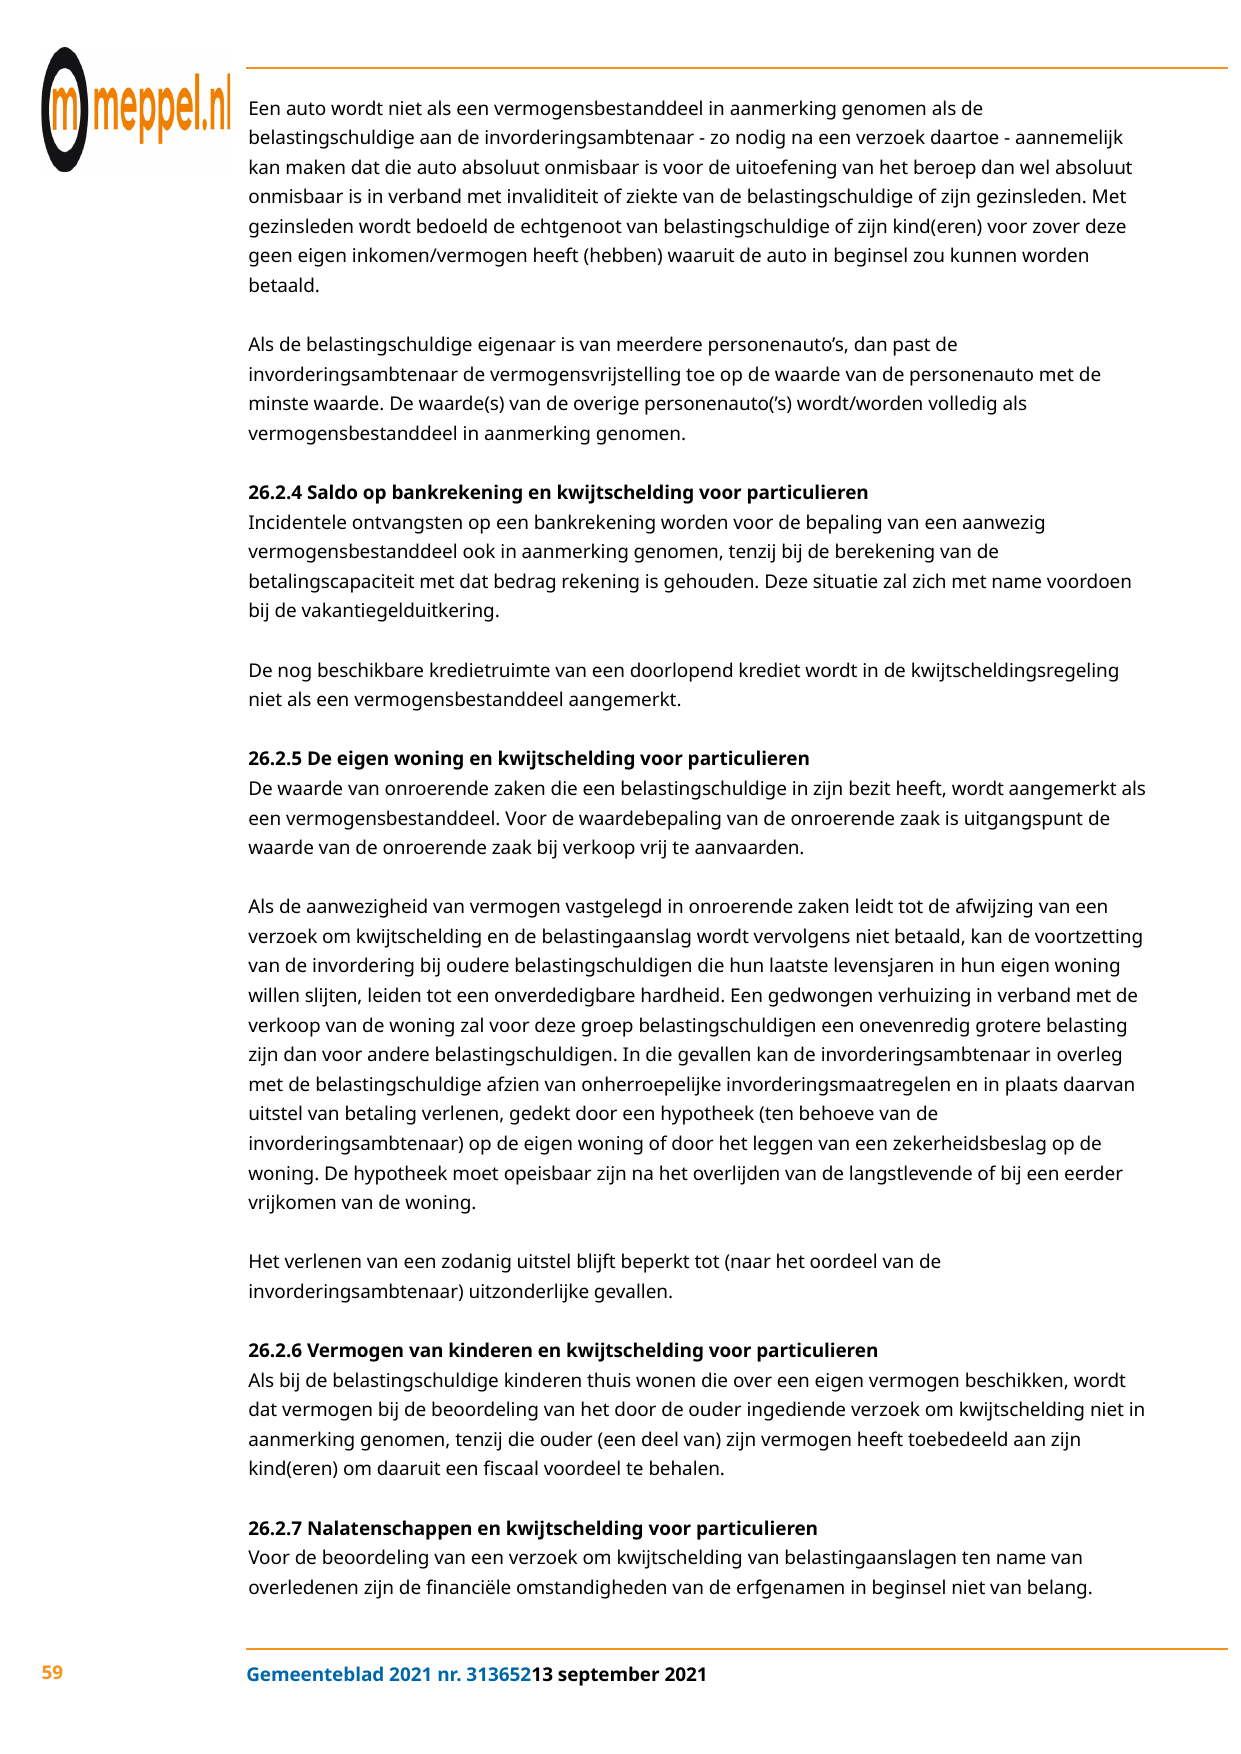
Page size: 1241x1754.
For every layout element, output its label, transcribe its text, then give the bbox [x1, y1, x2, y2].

text 26.2.6 Vermogen van kinderen en kwijtschelding voor particulieren [248, 1337, 1152, 1363]
picture [41, 47, 231, 172]
text Het verlenen van een zodanig uitstel blijft beperkt tot (naar het oordeel van de invorderingsambtenaar) uitzonderlijke gevallen. [248, 1248, 1152, 1304]
text 26.2.7 Nalatenschappen en kwijtschelding voor particulieren [248, 1515, 1152, 1541]
text 26.2.5 De eigen woning en kwijtschelding voor particulieren [248, 746, 1152, 771]
text Voor de beoordeling van een verzoek om kwijtschelding van belastingaanslagen ten name van overledenen zijn de financiële omstandigheden van de erfgenamen in beginsel niet van belang. [248, 1544, 1152, 1600]
text Incidentele ontvangsten op een bankrekening worden voor de bepaling van een aanwezig vermogensbestanddeel ook in aanmerking genomen, tenzij bij de berekening van de betalingscapaciteit met dat bedrag rekening is gehouden. Deze situatie zal zich met name voordoen bij de vakantiegelduitkering. [248, 509, 1152, 623]
text Als bij de belastingschuldige kinderen thuis wonen die over een eigen vermogen beschikken, wordt dat vermogen bij de beoordeling van het door de ouder ingediende verzoek om kwijtschelding niet in aanmerking genomen, tenzij die ouder (een deel van) zijn vermogen heeft toebedeeld aan zijn kind(eren) om daaruit een fiscaal voordeel te behalen. [248, 1367, 1152, 1481]
text Als de belastingschuldige eigenaar is van meerdere personenauto’s, dan past de invorderingsambtenaar de vermogensvrijstelling toe op de waarde van de personenauto met de minste waarde. De waarde(s) van de overige personenauto(’s) wordt/worden volledig als vermogensbestanddeel in aanmerking genomen. [248, 331, 1152, 446]
text Als de aanwezigheid van vermogen vastgelegd in onroerende zaken leidt tot de afwijzing van een verzoek om kwijtschelding en de belastingaanslag wordt vervolgens niet betaald, kan de voortzetting van de invordering bij oudere belastingschuldigen die hun laatste levensjaren in hun eigen woning willen slijten, leiden tot een onverdedigbare hardheid. Een gedwongen verhuizing in verband met de verkoop van de woning zal voor deze groep belastingschuldigen een onevenredig grotere belasting zijn dan voor andere belastingschuldigen. In die gevallen kan de invorderingsambtenaar in overleg met de belastingschuldige afzien van onherroepelijke invorderingsmaatregelen en in plaats daarvan uitstel van betaling verlenen, gedekt door een hypotheek (ten behoeve van de invorderingsambtenaar) op de eigen woning of door het leggen van een zekerheidsbeslag op de woning. De hypotheek moet opeisbaar zijn na het overlijden van de langstlevende of bij een eerder vrijkomen van de woning. [248, 893, 1152, 1215]
text 26.2.4 Saldo op bankrekening en kwijtschelding voor particulieren [248, 479, 1152, 505]
text De waarde van onroerende zaken die een belastingschuldige in zijn bezit heeft, wordt aangemerkt als een vermogensbestanddeel. Voor de waardebepaling van de onroerende zaak is uitgangspunt de waarde van de onroerende zaak bij verkoop vrij te aanvaarden. [248, 775, 1152, 860]
text De nog beschikbare kredietruimte van een doorlopend krediet wordt in de kwijtscheldingsregeling niet als een vermogensbestanddeel aangemerkt. [248, 657, 1152, 712]
text Een auto wordt niet als een vermogensbestanddeel in aanmerking genomen als de belastingschuldige aan de invorderingsambtenaar - zo nodig na een verzoek daartoe - aannemelijk kan maken dat die auto absoluut onmisbaar is voor de uitoefening van het beroep dan wel absoluut onmisbaar is in verband met invaliditeit of ziekte van de belastingschuldige of zijn gezinsleden. Met gezinsleden wordt bedoeld de echtgenoot van belastingschuldige of zijn kind(eren) voor zover deze geen eigen inkomen/vermogen heeft (hebben) waaruit de auto in beginsel zou kunnen worden betaald. [248, 95, 1152, 298]
